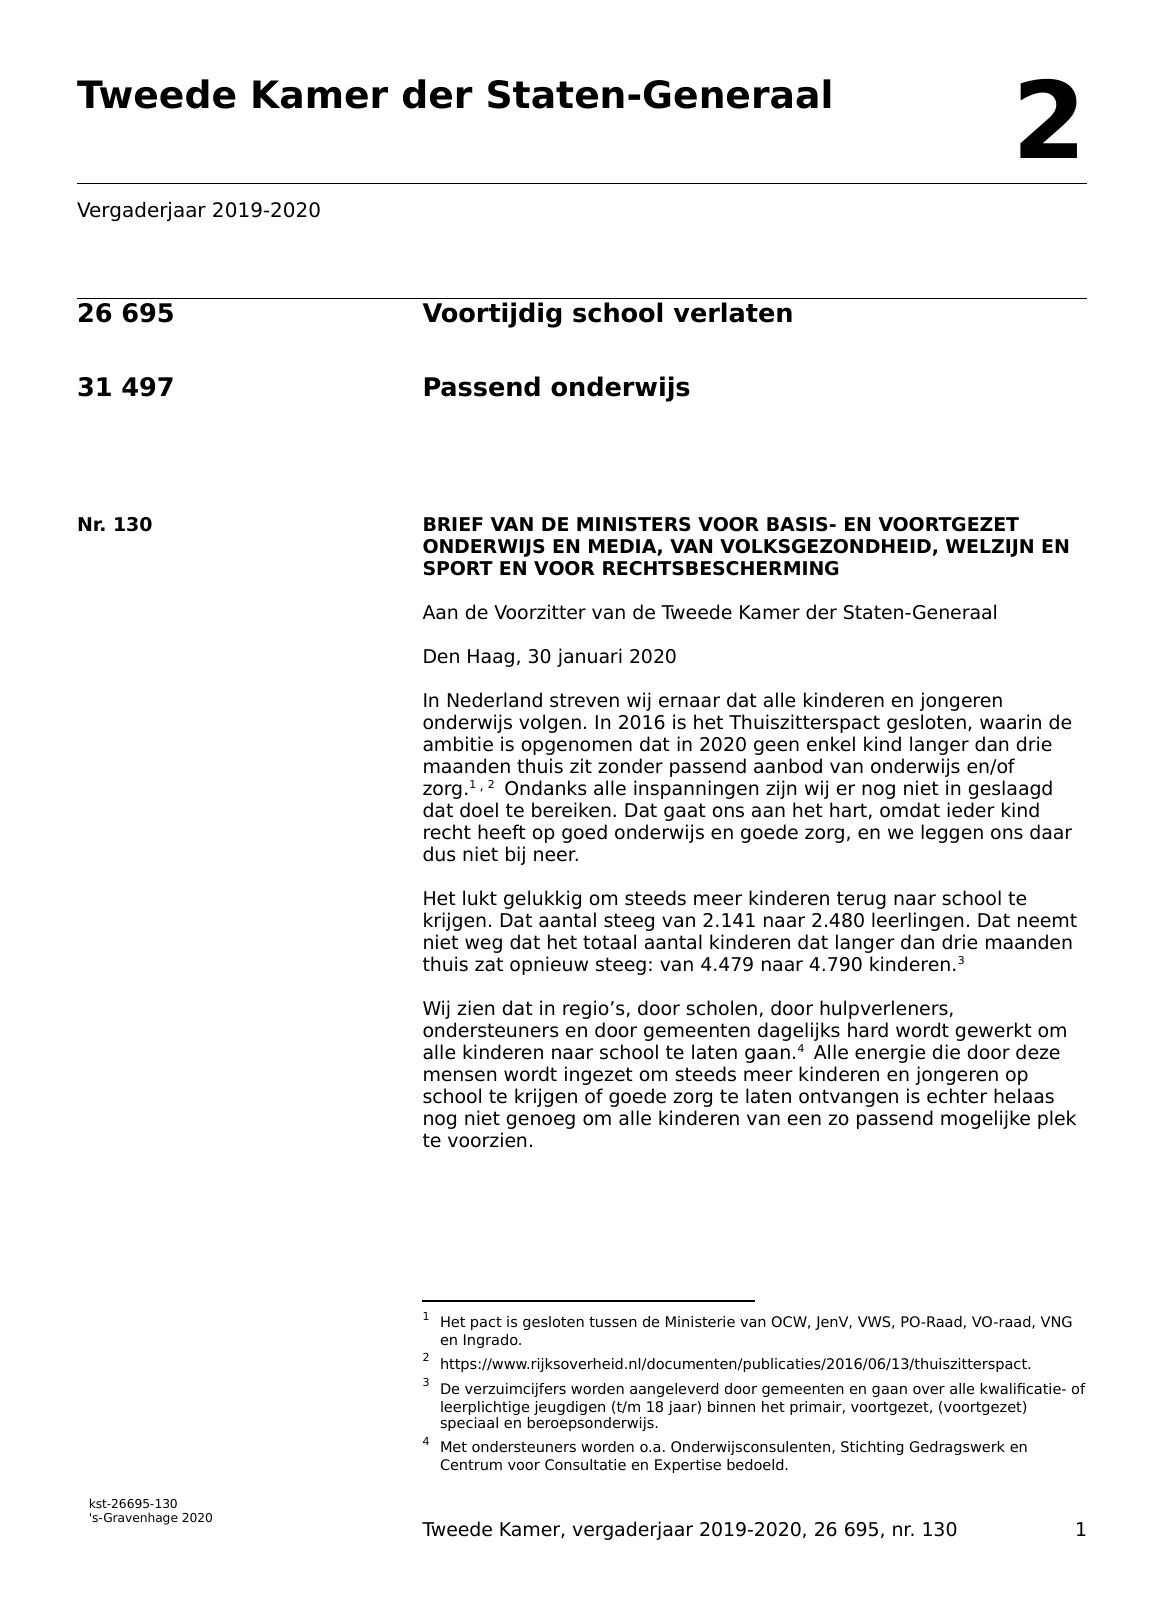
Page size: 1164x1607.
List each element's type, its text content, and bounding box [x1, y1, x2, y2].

text Den Haag, 30 januari 2020 [422, 646, 1087, 668]
text Aan de Voorzitter van de Tweede Kamer der Staten-Generaal [422, 602, 1087, 624]
text Het lukt gelukkig om steeds meer kinderen terug naar school te krijgen. Dat aantal steeg van 2.141 naar 2.480 leerlingen. Dat neemt niet weg dat het totaal aantal kinderen dat langer dan drie maanden thuis zat opnieuw steeg: van 4.479 naar 4.790 kinderen. [422, 888, 1087, 976]
text In Nederland streven wij ernaar dat alle kinderen en jongeren onderwijs volgen. In 2016 is het Thuiszitterspact gesloten, waarin de ambitie is opgenomen dat in 2020 geen enkel kind langer dan drie maanden thuis zit zonder passend aanbod van onderwijs en/of zorg., Ondanks alle inspanningen zijn wij er nog niet in geslaagd dat doel te bereiken. Dat gaat ons aan het hart, omdat ieder kind recht heeft op goed onderwijs en goede zorg, en we leggen ons daar dus niet bij neer. [422, 690, 1087, 866]
text Met ondersteuners worden o.a. Onderwijsconsulenten, Stichting Gedragswerk en Centrum voor Consultatie en Expertise bedoeld. [422, 1435, 1087, 1474]
text kst-26695-130 [88, 1497, 323, 1511]
table_cell Vergaderjaar 2019-2020 [77, 184, 1087, 298]
subtitle 31 497 Passend onderwijs [77, 373, 1087, 403]
text https://www.rijksoverheid.nl/documenten/publicaties/2016/06/13/thuiszitterspact. [422, 1352, 1087, 1374]
text De verzuimcijfers worden aangeleverd door gemeenten en gaan over alle kwalificatie- of leerplichtige jeugdigen (t/m 18 jaar) binnen het primair, voortgezet, (voortgezet) speciaal en beroepsonderwijs. [422, 1377, 1087, 1432]
text Wij zien dat in regio’s, door scholen, door hulpverleners, ondersteuners en door gemeenten dagelijks hard wordt gewerkt om alle kinderen naar school te laten gaan. Alle energie die door deze mensen wordt ingezet om steeds meer kinderen en jongeren op school te krijgen of goede zorg te laten ontvangen is echter helaas nog niet genoeg om alle kinderen van een zo passend mogelijke plek te voorzien. [422, 998, 1087, 1152]
table_header 2 [886, 59, 1087, 183]
text 's-Gravenhage 2020 [88, 1511, 323, 1525]
text Het pact is gesloten tussen de Ministerie van OCW, JenV, VWS, PO-Raad, VO-raad, VNG en Ingrado. [422, 1310, 1087, 1349]
table_header Tweede Kamer der Staten-Generaal [77, 59, 886, 183]
subtitle Nr. 130 BRIEF VAN DE MINISTERS VOOR BASIS- EN VOORTGEZET ONDERWIJS EN MEDIA, VAN VOLKSGEZONDHEID, WELZIJN EN SPORT EN VOOR RECHTSBESCHERMING [77, 514, 1087, 580]
subtitle 26 695 Voortijdig school verlaten [77, 299, 1087, 329]
